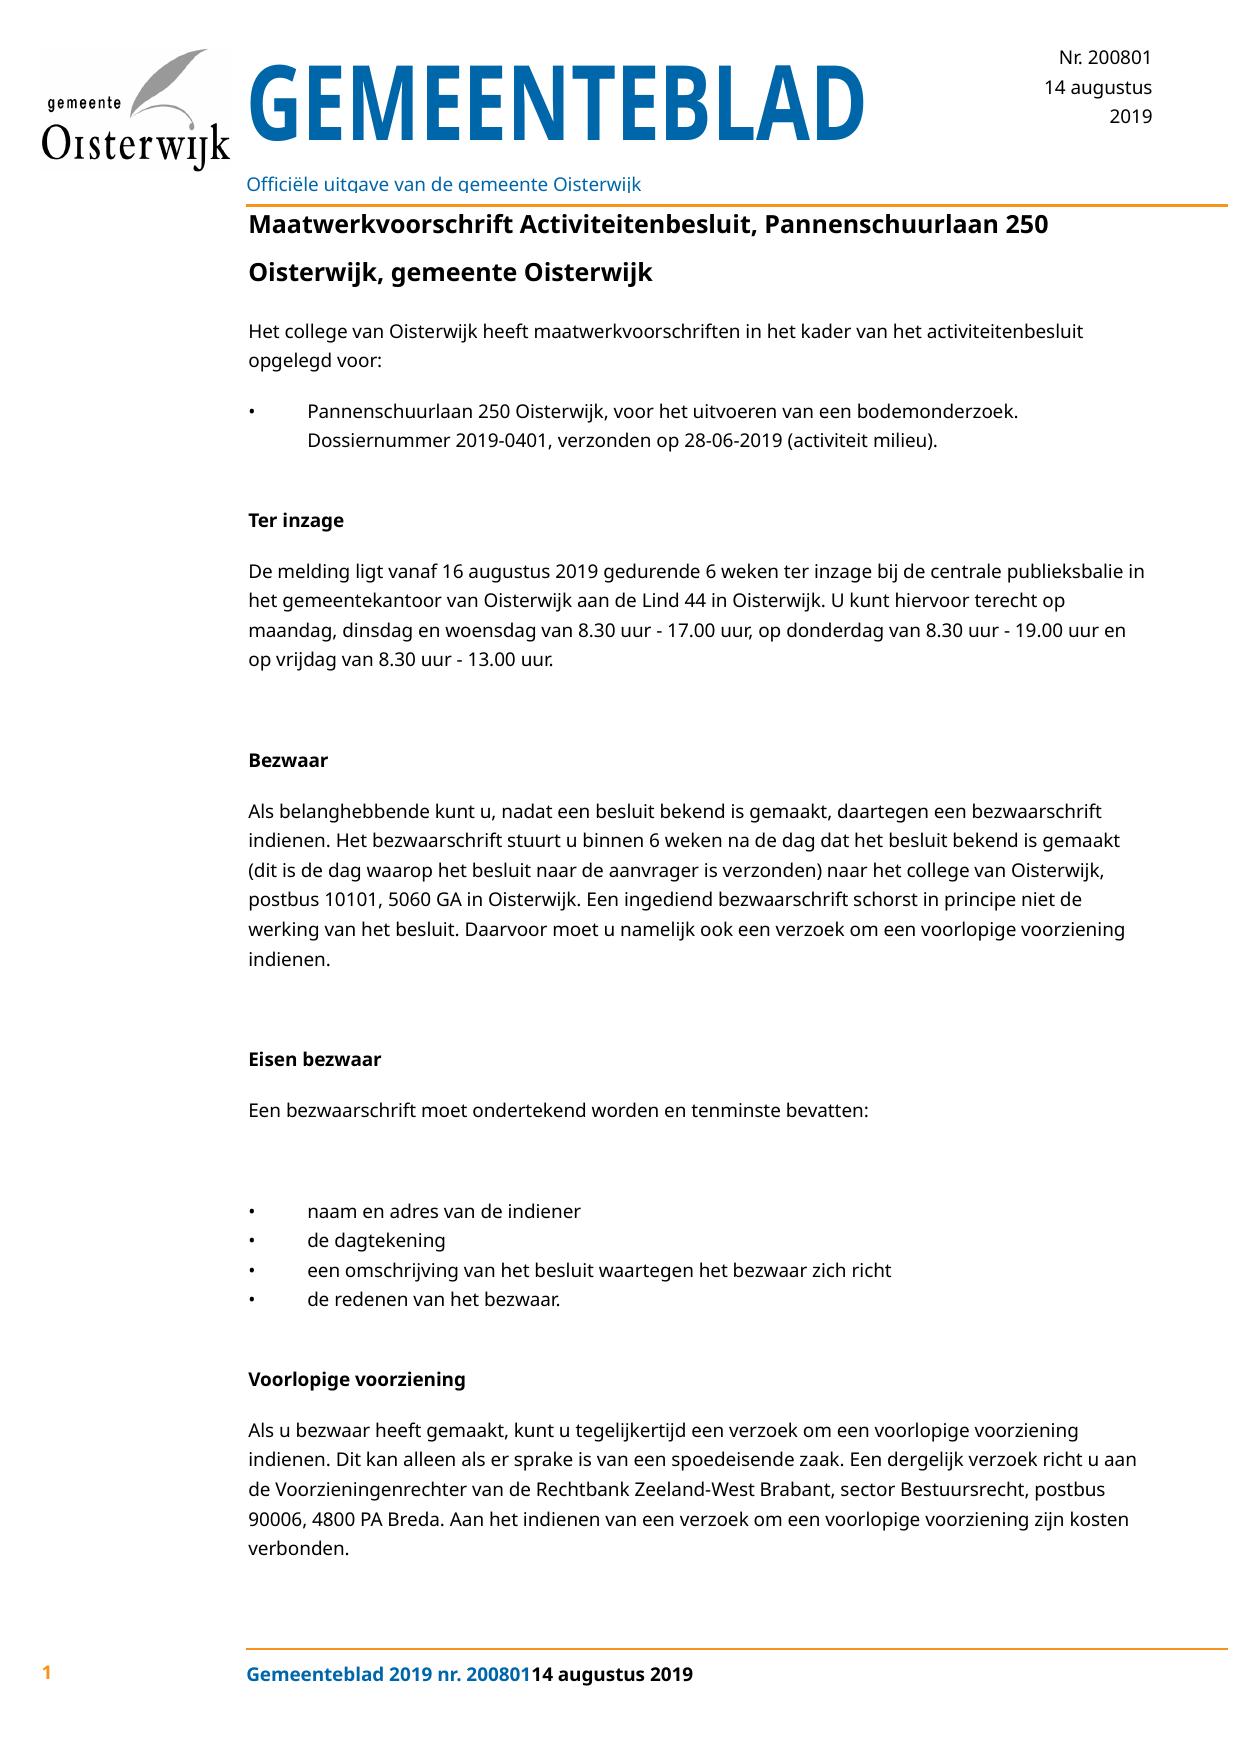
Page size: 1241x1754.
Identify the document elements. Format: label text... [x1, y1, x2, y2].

text Het college van Oisterwijk heeft maatwerkvoorschriften in het kader van het activiteitenbesluit opgelegd voor: [248, 318, 1152, 373]
text Een bezwaarschrift moet ondertekend worden en tenminste bevatten: [248, 1097, 1152, 1123]
text Ter inzage [248, 507, 1152, 533]
text Voorlopige voorziening [248, 1367, 1152, 1392]
text Bezwaar [248, 747, 1152, 773]
list de redenen van het bezwaar. [248, 1287, 1152, 1312]
text Eisen bezwaar [248, 1047, 1152, 1072]
text Maatwerkvoorschrift Activiteitenbesluit, Pannenschuurlaan 250 Oisterwijk, gemeente Oisterwijk [248, 207, 1152, 288]
text Als u bezwaar heeft gemaakt, kunt u tegelijkertijd een verzoek om een voorlopige voorziening indienen. Dit kan alleen als er sprake is van een spoedeisende zaak. Een dergelijk verzoek richt u aan de Voorzieningenrechter van de Rechtbank Zeeland-West Brabant, sector Bestuursrecht, postbus 90006, 4800 PA Breda. Aan het indienen van een verzoek om een voorlopige voorziening zijn kosten verbonden. [248, 1417, 1152, 1561]
list een omschrijving van het besluit waartegen het bezwaar zich richt [248, 1257, 1152, 1283]
list naam en adres van de indiener [248, 1198, 1152, 1224]
text De melding ligt vanaf 16 augustus 2019 gedurende 6 weken ter inzage bij de centrale publieksbalie in het gemeentekantoor van Oisterwijk aan de Lind 44 in Oisterwijk. U kunt hiervoor terecht op maandag, dinsdag en woensdag van 8.30 uur - 17.00 uur, op donderdag van 8.30 uur - 19.00 uur en op vrijdag van 8.30 uur - 13.00 uur. [248, 558, 1152, 672]
list Pannenschuurlaan 250 Oisterwijk, voor het uitvoeren van een bodemonderzoek. Dossiernummer 2019-0401, verzonden op 28-06-2019 (activiteit milieu). [248, 398, 1152, 453]
picture [41, 47, 231, 172]
list de dagtekening [248, 1227, 1152, 1253]
text Als belanghebbende kunt u, nadat een besluit bekend is gemaakt, daartegen een bezwaarschrift indienen. Het bezwaarschrift stuurt u binnen 6 weken na de dag dat het besluit bekend is gemaakt (dit is de dag waarop het besluit naar de aanvrager is verzonden) naar het college van Oisterwijk, postbus 10101, 5060 GA in Oisterwijk. Een ingediend bezwaarschrift schorst in principe niet de werking van het besluit. Daarvoor moet u namelijk ook een verzoek om een voorlopige voorziening indienen. [248, 798, 1152, 972]
